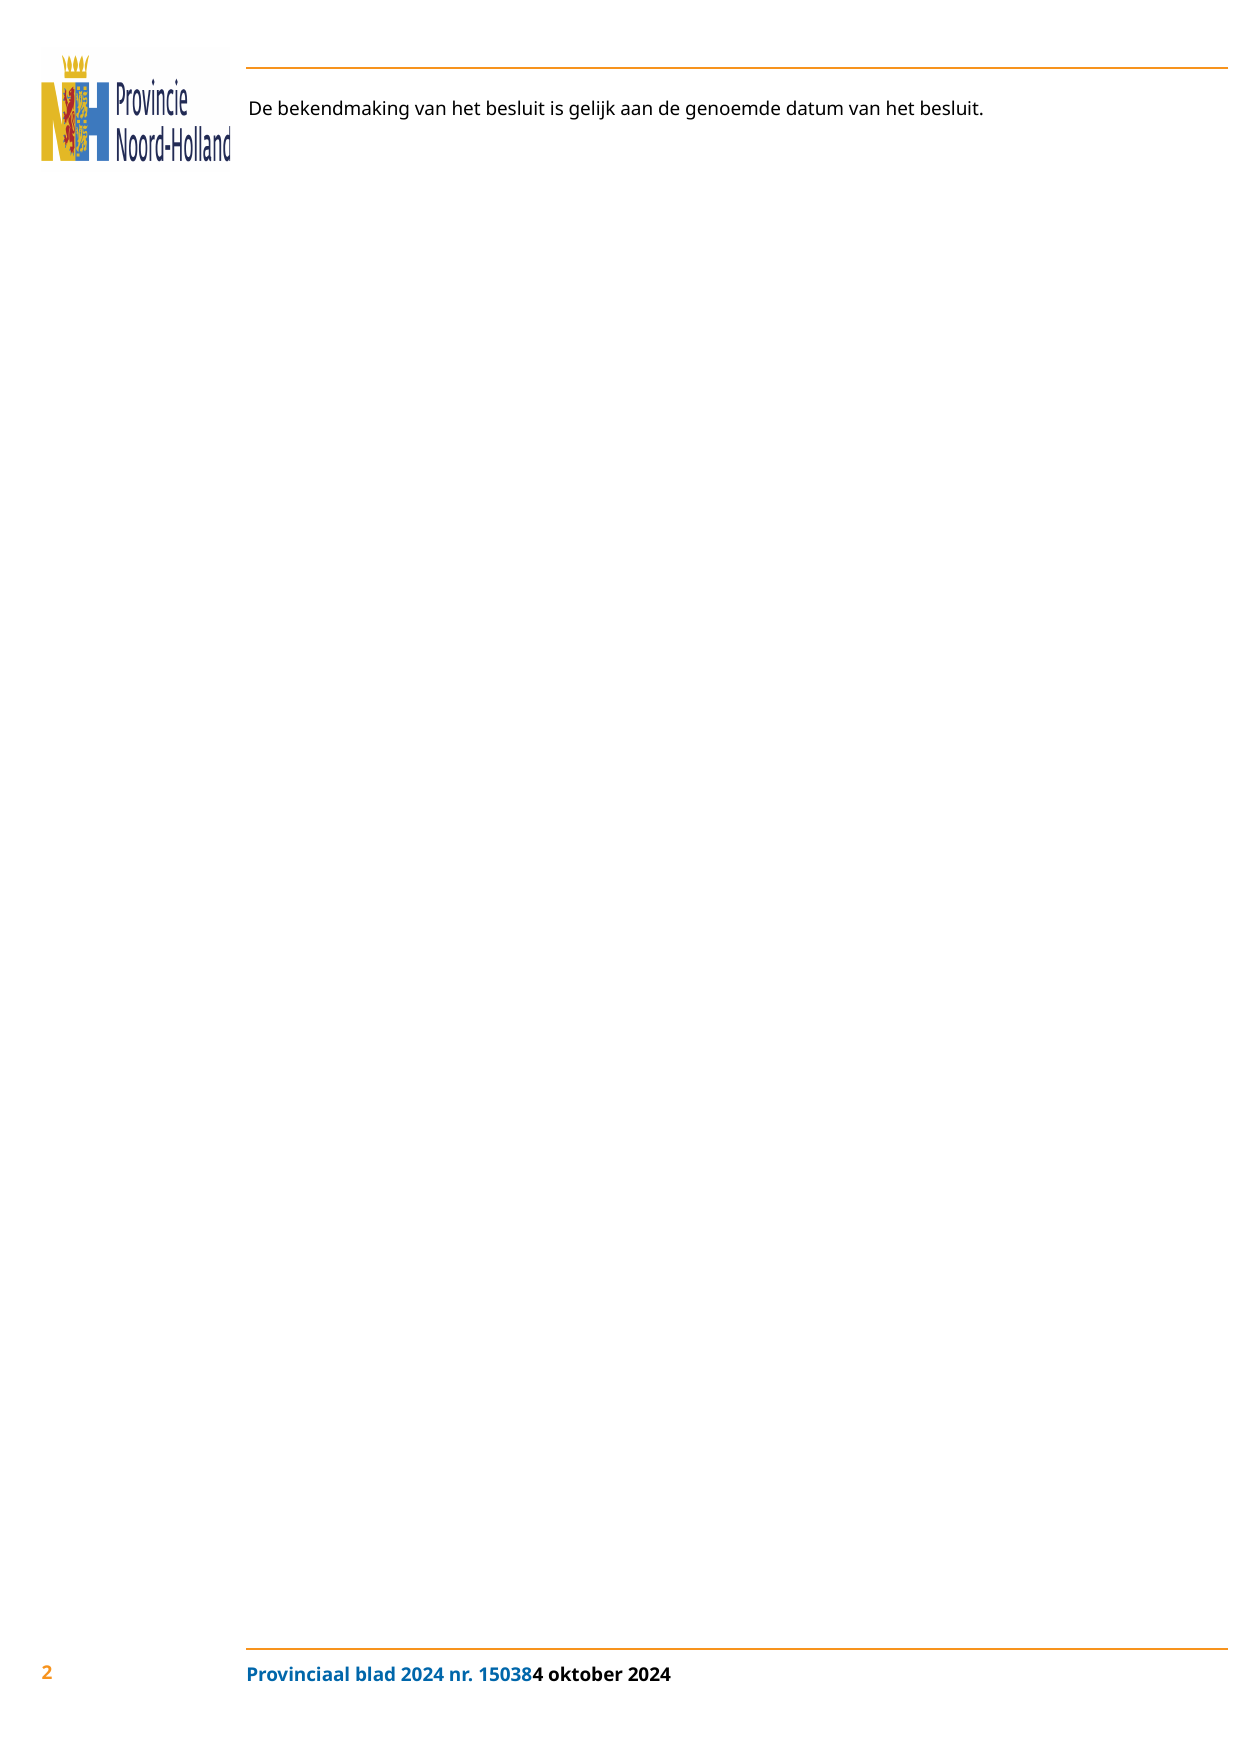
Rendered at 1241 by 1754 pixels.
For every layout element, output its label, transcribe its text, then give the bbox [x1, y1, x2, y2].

picture [41, 47, 231, 172]
text De bekendmaking van het besluit is gelijk aan de genoemde datum van het besluit. [248, 95, 1152, 121]
